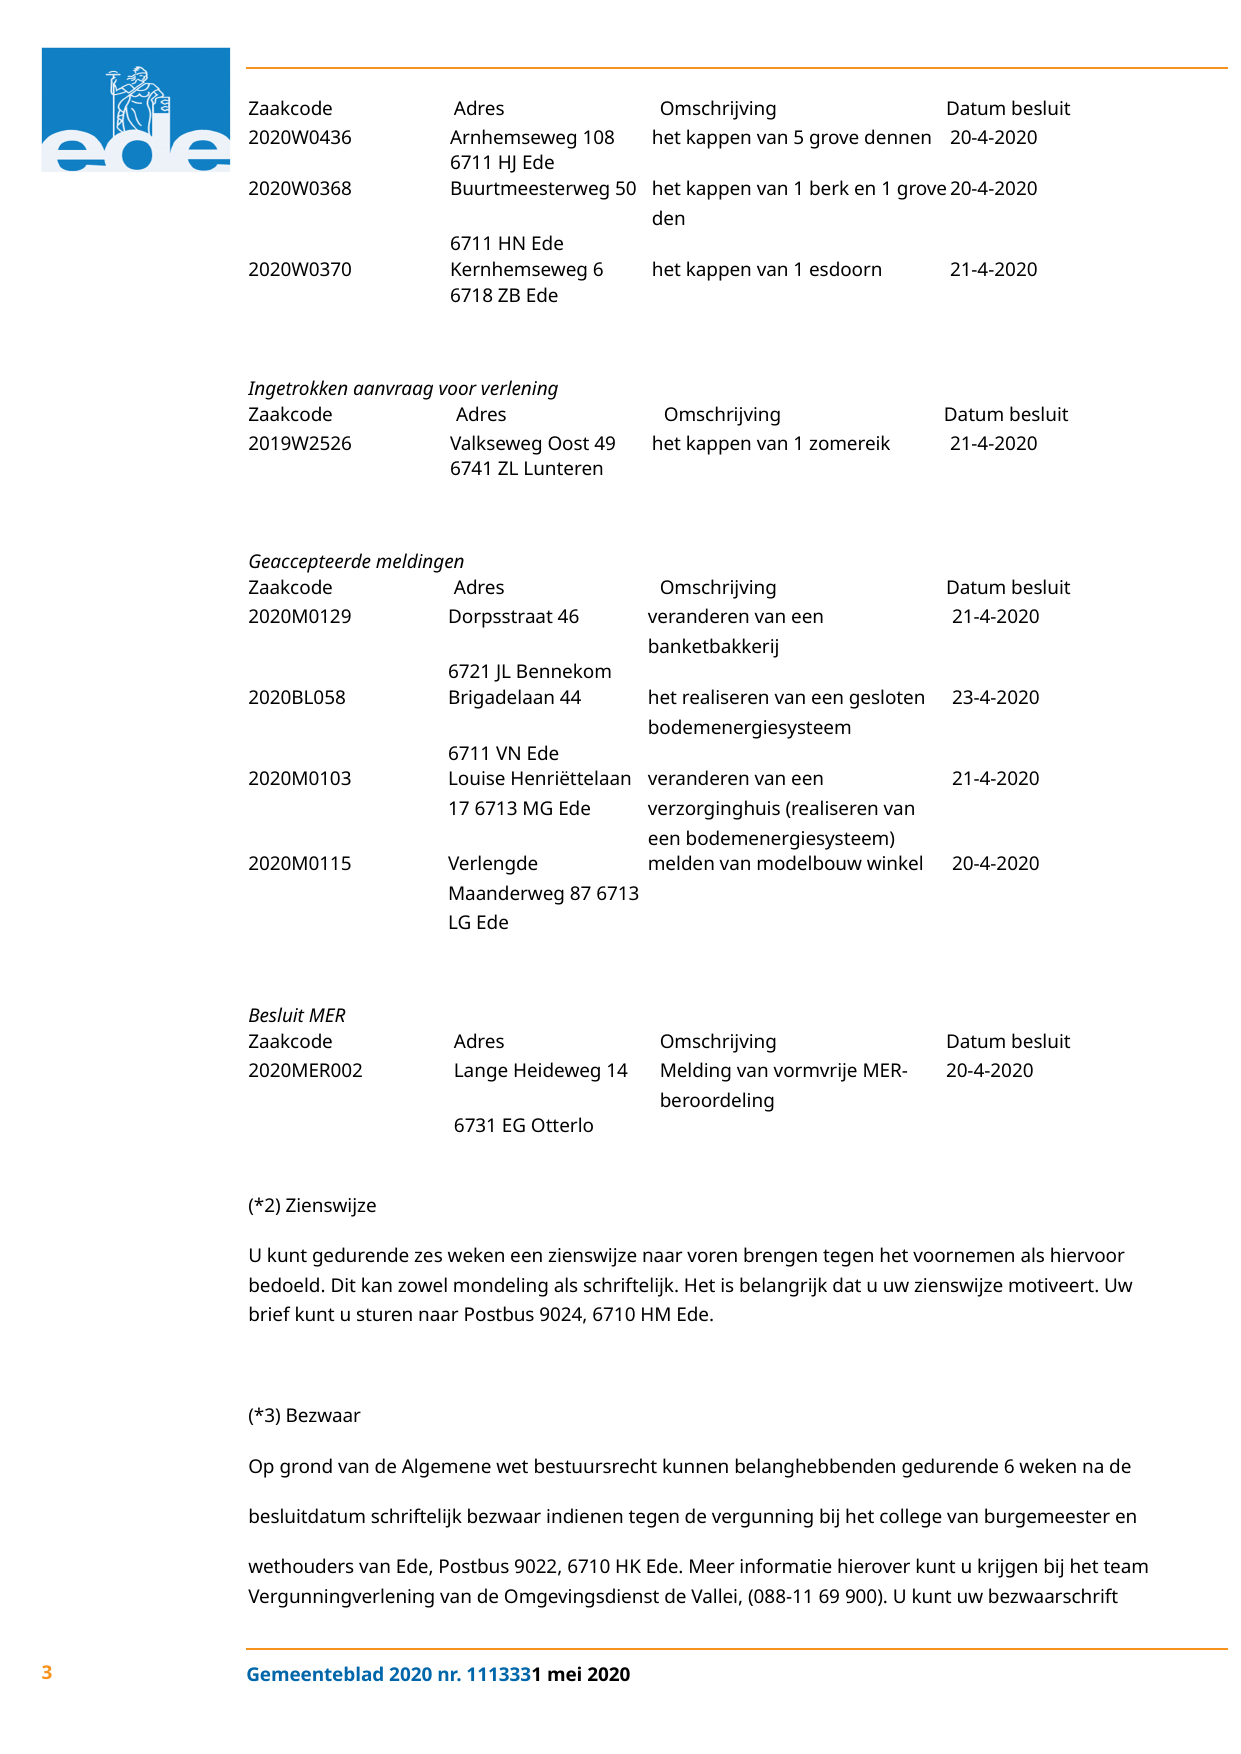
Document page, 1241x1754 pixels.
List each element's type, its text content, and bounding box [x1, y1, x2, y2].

table_cell het kappen van 1 esdoorn [652, 256, 950, 282]
text U kunt gedurende zes weken een zienswijze naar voren brengen tegen het voornemen als hiervoor bedoeld. Dit kan zowel mondeling als schriftelijk. Het is belangrijk dat u uw zienswijze motiveert. Uw brief kunt u sturen naar Postbus 9024, 6710 HM Ede. [248, 1242, 1152, 1327]
table_cell veranderen van een verzorginghuis (realiseren van een bodemenergiesysteem) [648, 766, 952, 850]
table_header Zaakcode [248, 1028, 454, 1054]
table_cell 2020M0115 [248, 850, 448, 935]
table_header Arnhemseweg 108 [450, 124, 652, 149]
table_cell [248, 1113, 454, 1138]
table_header het kappen van 5 grove dennen [652, 124, 950, 149]
table_cell 20-4-2020 [952, 850, 1152, 935]
table_cell 2020W0368 [248, 175, 450, 231]
table_cell [950, 150, 1152, 175]
table_cell [648, 659, 952, 684]
table_header Valkseweg Oost 49 [450, 430, 652, 456]
table_header Zaakcode [248, 574, 454, 600]
table_cell melden van modelbouw winkel [648, 850, 952, 935]
table_header Zaakcode [248, 401, 456, 427]
table_cell Verlengde Maanderweg 87 6713 LG Ede [448, 850, 648, 935]
table_cell [248, 150, 450, 175]
table_cell Brigadelaan 44 [448, 685, 648, 740]
table_cell [248, 740, 448, 766]
text wethouders van Ede, Postbus 9022, 6710 HK Ede. Meer informatie hierover kunt u krijgen bij het team Vergunningverlening van de Omgevingsdienst de Vallei, (088-11 69 900). U kunt uw bezwaarschrift [248, 1554, 1152, 1609]
table_header 2019W2526 [248, 430, 450, 456]
table_cell 6711 HN Ede [450, 231, 652, 256]
table_header Omschrijving [660, 95, 946, 121]
table_header 2020W0436 [248, 124, 450, 149]
table_cell [652, 456, 950, 481]
table_cell [660, 1113, 946, 1138]
table_header Omschrijving [660, 1028, 946, 1054]
table_cell 21-4-2020 [952, 766, 1152, 850]
table_header Datum besluit [946, 95, 1152, 121]
table_cell 6711 VN Ede [448, 740, 648, 766]
table_cell 21-4-2020 [950, 256, 1152, 282]
table_header Lange Heideweg 14 [454, 1058, 659, 1113]
table_header Zaakcode [248, 95, 454, 121]
table_header 20-4-2020 [950, 124, 1152, 149]
table_cell 6718 ZB Ede [450, 282, 652, 308]
table_cell het realiseren van een gesloten bodemenergiesysteem [648, 685, 952, 740]
text Besluit MER [248, 1002, 1152, 1028]
table_cell 2020M0103 [248, 766, 448, 850]
text besluitdatum schriftelijk bezwaar indienen tegen de vergunning bij het college van burgemeester en [248, 1503, 1152, 1529]
table_cell [950, 456, 1152, 481]
table_header Melding van vormvrije MER-beroordeling [660, 1058, 946, 1113]
table_cell 6731 EG Otterlo [454, 1113, 659, 1138]
table_cell [652, 231, 950, 256]
table_header 21-4-2020 [950, 430, 1152, 456]
table_header 20-4-2020 [946, 1058, 1152, 1113]
table_header Omschrijving [664, 401, 944, 427]
table_cell [652, 282, 950, 308]
table_cell 23-4-2020 [952, 685, 1152, 740]
table_header Datum besluit [946, 1028, 1152, 1054]
table_header Adres [454, 95, 659, 121]
table_header het kappen van 1 zomereik [652, 430, 950, 456]
table_cell [652, 150, 950, 175]
table_cell [950, 282, 1152, 308]
table_cell het kappen van 1 berk en 1 grove den [652, 175, 950, 231]
table_cell 20-4-2020 [950, 175, 1152, 231]
picture [41, 47, 231, 172]
table_header Datum besluit [946, 574, 1152, 600]
table_cell [952, 740, 1152, 766]
table_cell [950, 231, 1152, 256]
table_header 21-4-2020 [952, 604, 1152, 659]
table_header Adres [454, 1028, 659, 1054]
table_cell [946, 1113, 1152, 1138]
table_cell [248, 659, 448, 684]
text (*2) Zienswijze [248, 1192, 1152, 1218]
table_cell Louise Henriëttelaan 17 6713 MG Ede [448, 766, 648, 850]
table_header Datum besluit [944, 401, 1152, 427]
table_header Adres [454, 574, 659, 600]
text (*3) Bezwaar [248, 1402, 1152, 1428]
table_header Omschrijving [660, 574, 946, 600]
table_cell Buurtmeesterweg 50 [450, 175, 652, 231]
text Geaccepteerde meldingen [248, 548, 1152, 574]
table_header 2020MER002 [248, 1058, 454, 1113]
table_cell [248, 231, 450, 256]
table_cell [648, 740, 952, 766]
table_header 2020M0129 [248, 604, 448, 659]
table_cell 6741 ZL Lunteren [450, 456, 652, 481]
table_cell Kernhemseweg 6 [450, 256, 652, 282]
table_cell 6721 JL Bennekom [448, 659, 648, 684]
table_cell 2020BL058 [248, 685, 448, 740]
table_header Adres [456, 401, 664, 427]
table_cell 6711 HJ Ede [450, 150, 652, 175]
table_cell [952, 659, 1152, 684]
table_cell 2020W0370 [248, 256, 450, 282]
table_cell [248, 282, 450, 308]
table_header Dorpsstraat 46 [448, 604, 648, 659]
text Ingetrokken aanvraag voor verlening [248, 375, 1152, 401]
table_cell [248, 456, 450, 481]
text Op grond van de Algemene wet bestuursrecht kunnen belanghebbenden gedurende 6 weken na de [248, 1453, 1152, 1479]
table_header veranderen van een banketbakkerij [648, 604, 952, 659]
